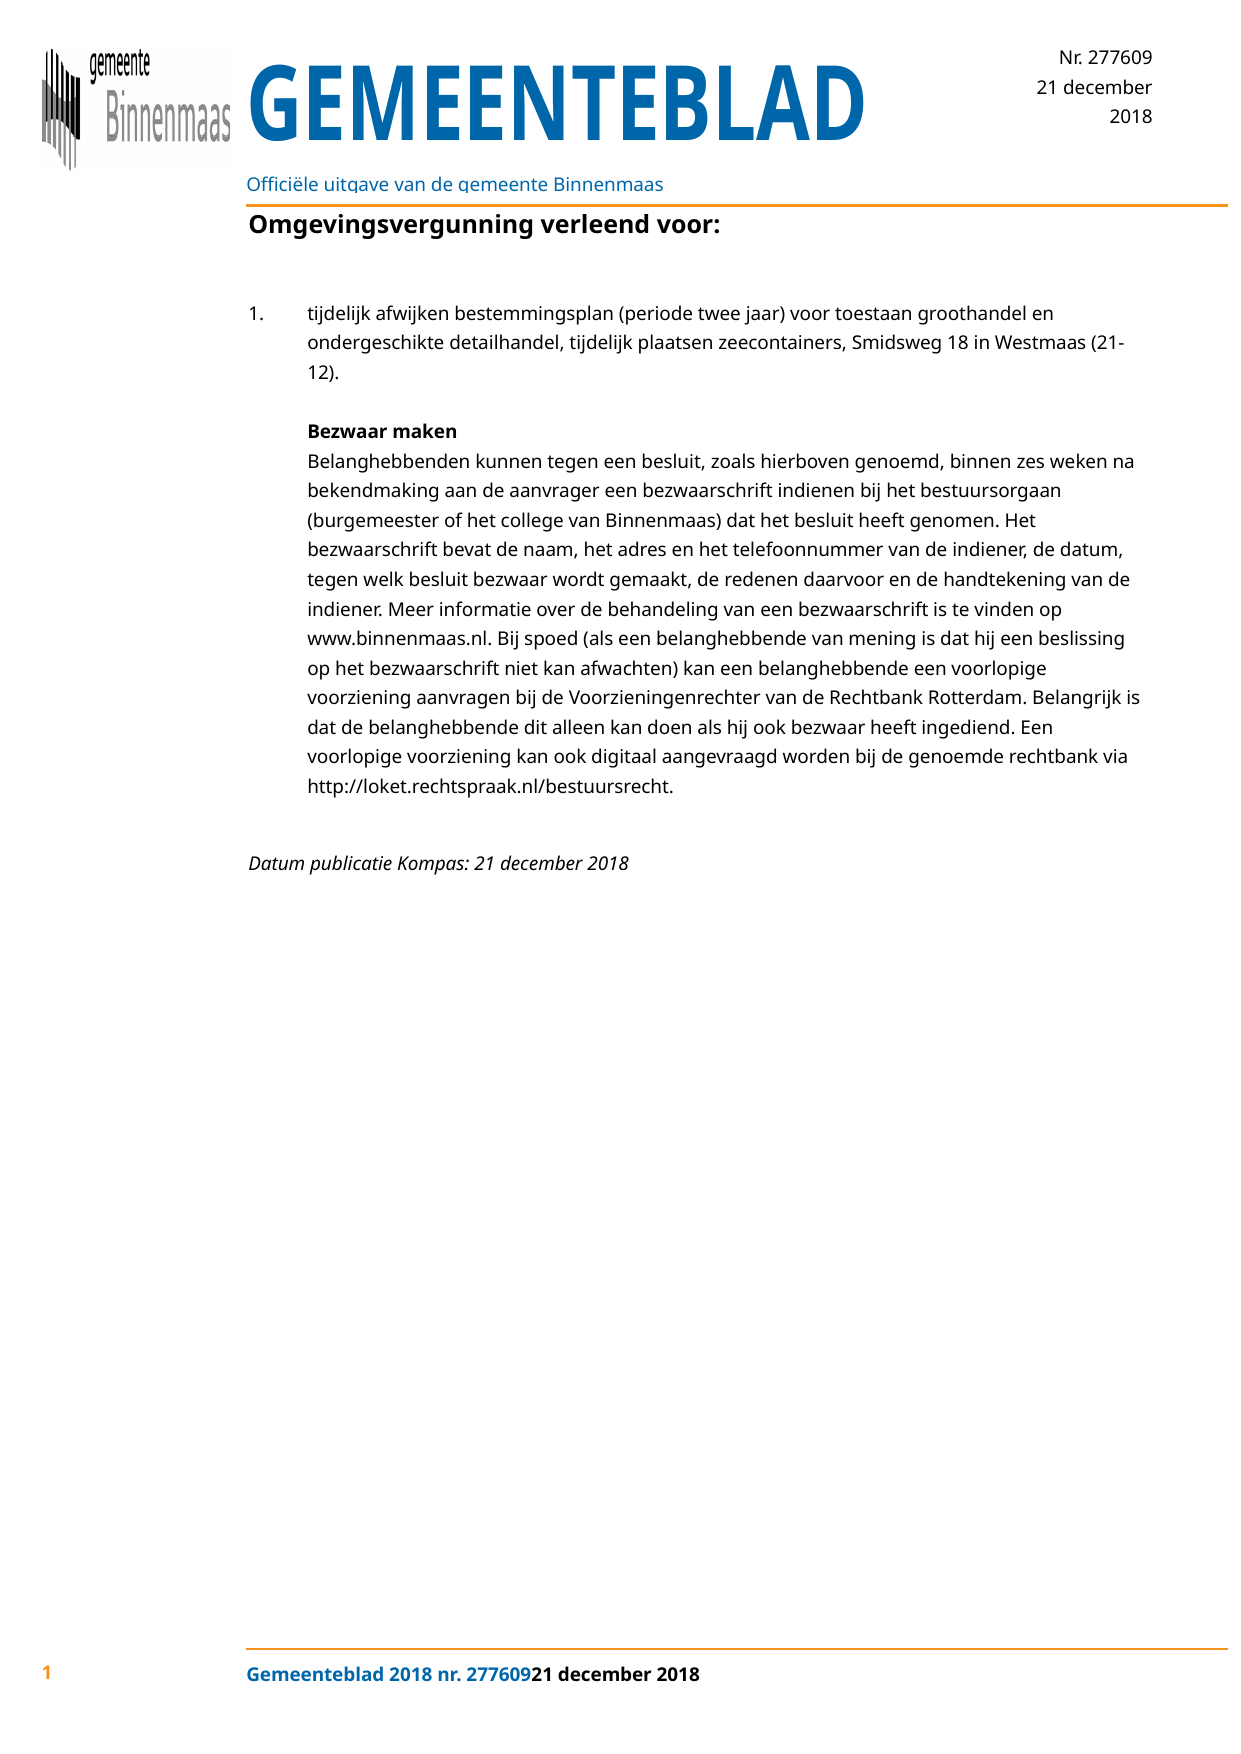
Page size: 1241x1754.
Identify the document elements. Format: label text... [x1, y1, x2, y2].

picture [41, 47, 231, 172]
list tijdelijk afwijken bestemmingsplan (periode twee jaar) voor toestaan groothandel en ondergeschikte detailhandel, tijdelijk plaatsen zeecontainers, Smidsweg 18 in Westmaas (21-12). [248, 300, 1152, 385]
text Datum publicatie Kompas: 21 december 2018 [248, 851, 1152, 876]
list Bezwaar maken [248, 418, 1152, 444]
text Omgevingsvergunning verleend voor: [248, 207, 1152, 241]
list Belanghebbenden kunnen tegen een besluit, zoals hierboven genoemd, binnen zes weken na bekendmaking aan de aanvrager een bezwaarschrift indienen bij het bestuursorgaan (burgemeester of het college van Binnenmaas) dat het besluit heeft genomen. Het bezwaarschrift bevat de naam, het adres en het telefoonnummer van de indiener, de datum, tegen welk besluit bezwaar wordt gemaakt, de redenen daarvoor en de handtekening van de indiener. Meer informatie over de behandeling van een bezwaarschrift is te vinden op www.binnenmaas.nl. Bij spoed (als een belanghebbende van mening is dat hij een beslissing op het bezwaarschrift niet kan afwachten) kan een belanghebbende een voorlopige voorziening aanvragen bij de Voorzieningenrechter van de Rechtbank Rotterdam. Belangrijk is dat de belanghebbende dit alleen kan doen als hij ook bezwaar heeft ingediend. Een voorlopige voorziening kan ook digitaal aangevraagd worden bij de genoemde rechtbank via http://loket.rechtspraak.nl/bestuursrecht. [248, 448, 1152, 799]
